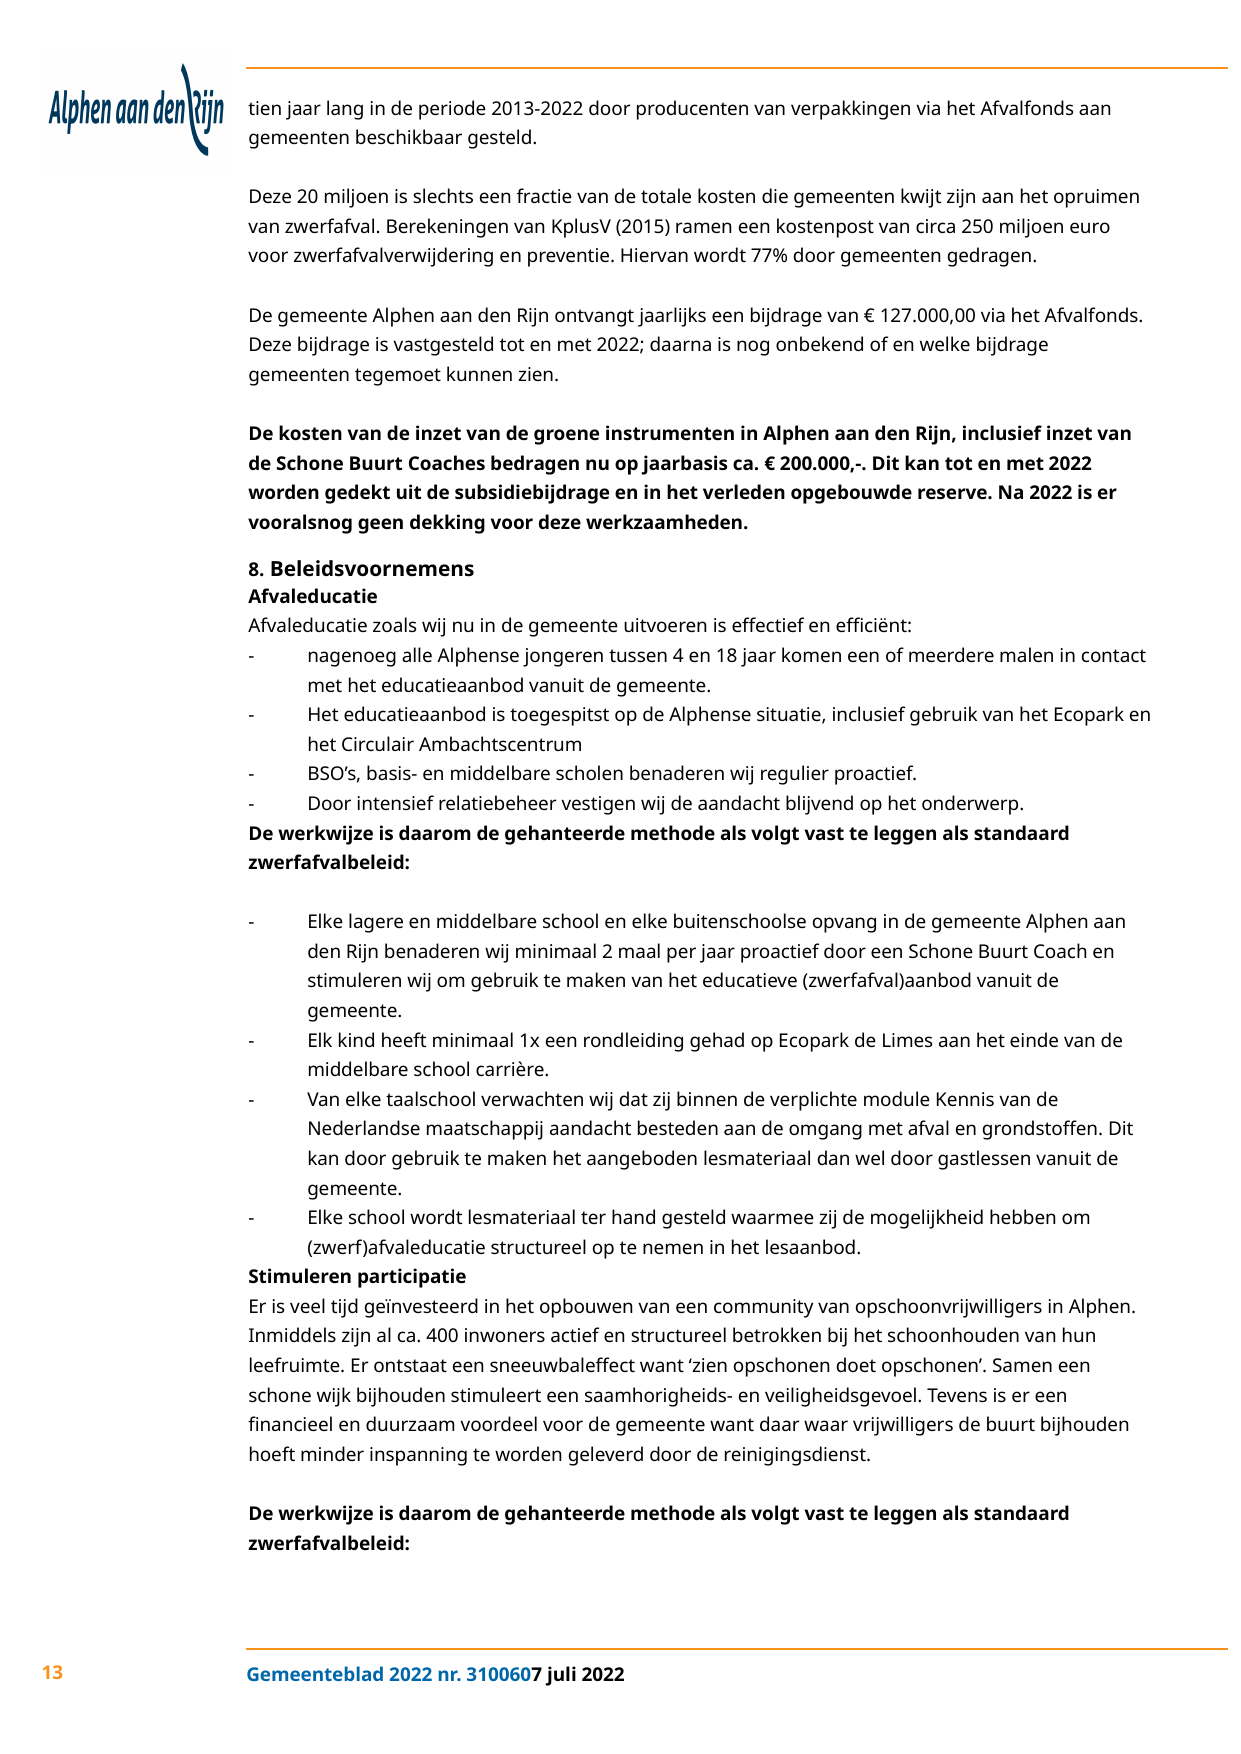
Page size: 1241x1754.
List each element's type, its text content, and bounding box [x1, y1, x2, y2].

text De werkwijze is daarom de gehanteerde methode als volgt vast te leggen als standaard zwerfafvalbeleid: [248, 1500, 1152, 1555]
list Van elke taalschool verwachten wij dat zij binnen de verplichte module Kennis van de Nederlandse maatschappij aandacht besteden aan de omgang met afval en grondstoffen. Dit kan door gebruik te maken het aangeboden lesmateriaal dan wel door gastlessen vanuit de gemeente. [248, 1086, 1152, 1200]
text Afvaleducatie [248, 583, 1152, 609]
text tien jaar lang in de periode 2013-2022 door producenten van verpakkingen via het Afvalfonds aan gemeenten beschikbaar gesteld. [248, 95, 1152, 150]
text 8. Beleidsvoornemens [248, 554, 1152, 583]
list Elk kind heeft minimaal 1x een rondleiding gehad op Ecopark de Limes aan het einde van de middelbare school carrière. [248, 1027, 1152, 1082]
picture [41, 47, 231, 172]
text Er is veel tijd geïnvesteerd in het opbouwen van een community van opschoonvrijwilligers in Alphen. Inmiddels zijn al ca. 400 inwoners actief en structureel betrokken bij het schoonhouden van hun leefruimte. Er ontstaat een sneeuwbaleffect want ‘zien opschonen doet opschonen’. Samen een schone wijk bijhouden stimuleert een saamhorigheids- en veiligheidsgevoel. Tevens is er een financieel en duurzaam voordeel voor de gemeente want daar waar vrijwilligers de buurt bijhouden hoeft minder inspanning te worden geleverd door de reinigingsdienst. [248, 1293, 1152, 1467]
text Stimuleren participatie [248, 1263, 1152, 1289]
text De gemeente Alphen aan den Rijn ontvangt jaarlijks een bijdrage van € 127.000,00 via het Afvalfonds. Deze bijdrage is vastgesteld tot en met 2022; daarna is nog onbekend of en welke bijdrage gemeenten tegemoet kunnen zien. [248, 302, 1152, 387]
text Afvaleducatie zoals wij nu in de gemeente uitvoeren is effectief en efficiënt: [248, 613, 1152, 638]
text De werkwijze is daarom de gehanteerde methode als volgt vast te leggen als standaard zwerfafvalbeleid: [248, 820, 1152, 875]
list nagenoeg alle Alphense jongeren tussen 4 en 18 jaar komen een of meerdere malen in contact met het educatieaanbod vanuit de gemeente. [248, 642, 1152, 697]
list Door intensief relatiebeheer vestigen wij de aandacht blijvend op het onderwerp. [248, 790, 1152, 816]
list Elke lagere en middelbare school en elke buitenschoolse opvang in de gemeente Alphen aan den Rijn benaderen wij minimaal 2 maal per jaar proactief door een Schone Buurt Coach en stimuleren wij om gebruik te maken van het educatieve (zwerfafval)aanbod vanuit de gemeente. [248, 908, 1152, 1023]
list Het educatieaanbod is toegespitst op de Alphense situatie, inclusief gebruik van het Ecopark en het Circulair Ambachtscentrum [248, 701, 1152, 757]
list BSO’s, basis- en middelbare scholen benaderen wij regulier proactief. [248, 761, 1152, 786]
list Elke school wordt lesmateriaal ter hand gesteld waarmee zij de mogelijkheid hebben om (zwerf)afvaleducatie structureel op te nemen in het lesaanbod. [248, 1204, 1152, 1259]
text De kosten van de inzet van de groene instrumenten in Alphen aan den Rijn, inclusief inzet van de Schone Buurt Coaches bedragen nu op jaarbasis ca. € 200.000,-. Dit kan tot en met 2022 worden gedekt uit de subsidiebijdrage en in het verleden opgebouwde reserve. Na 2022 is er vooralsnog geen dekking voor deze werkzaamheden. [248, 420, 1152, 535]
text Deze 20 miljoen is slechts een fractie van de totale kosten die gemeenten kwijt zijn aan het opruimen van zwerfafval. Berekeningen van KplusV (2015) ramen een kostenpost van circa 250 miljoen euro voor zwerfafvalverwijdering en preventie. Hiervan wordt 77% door gemeenten gedragen. [248, 183, 1152, 268]
